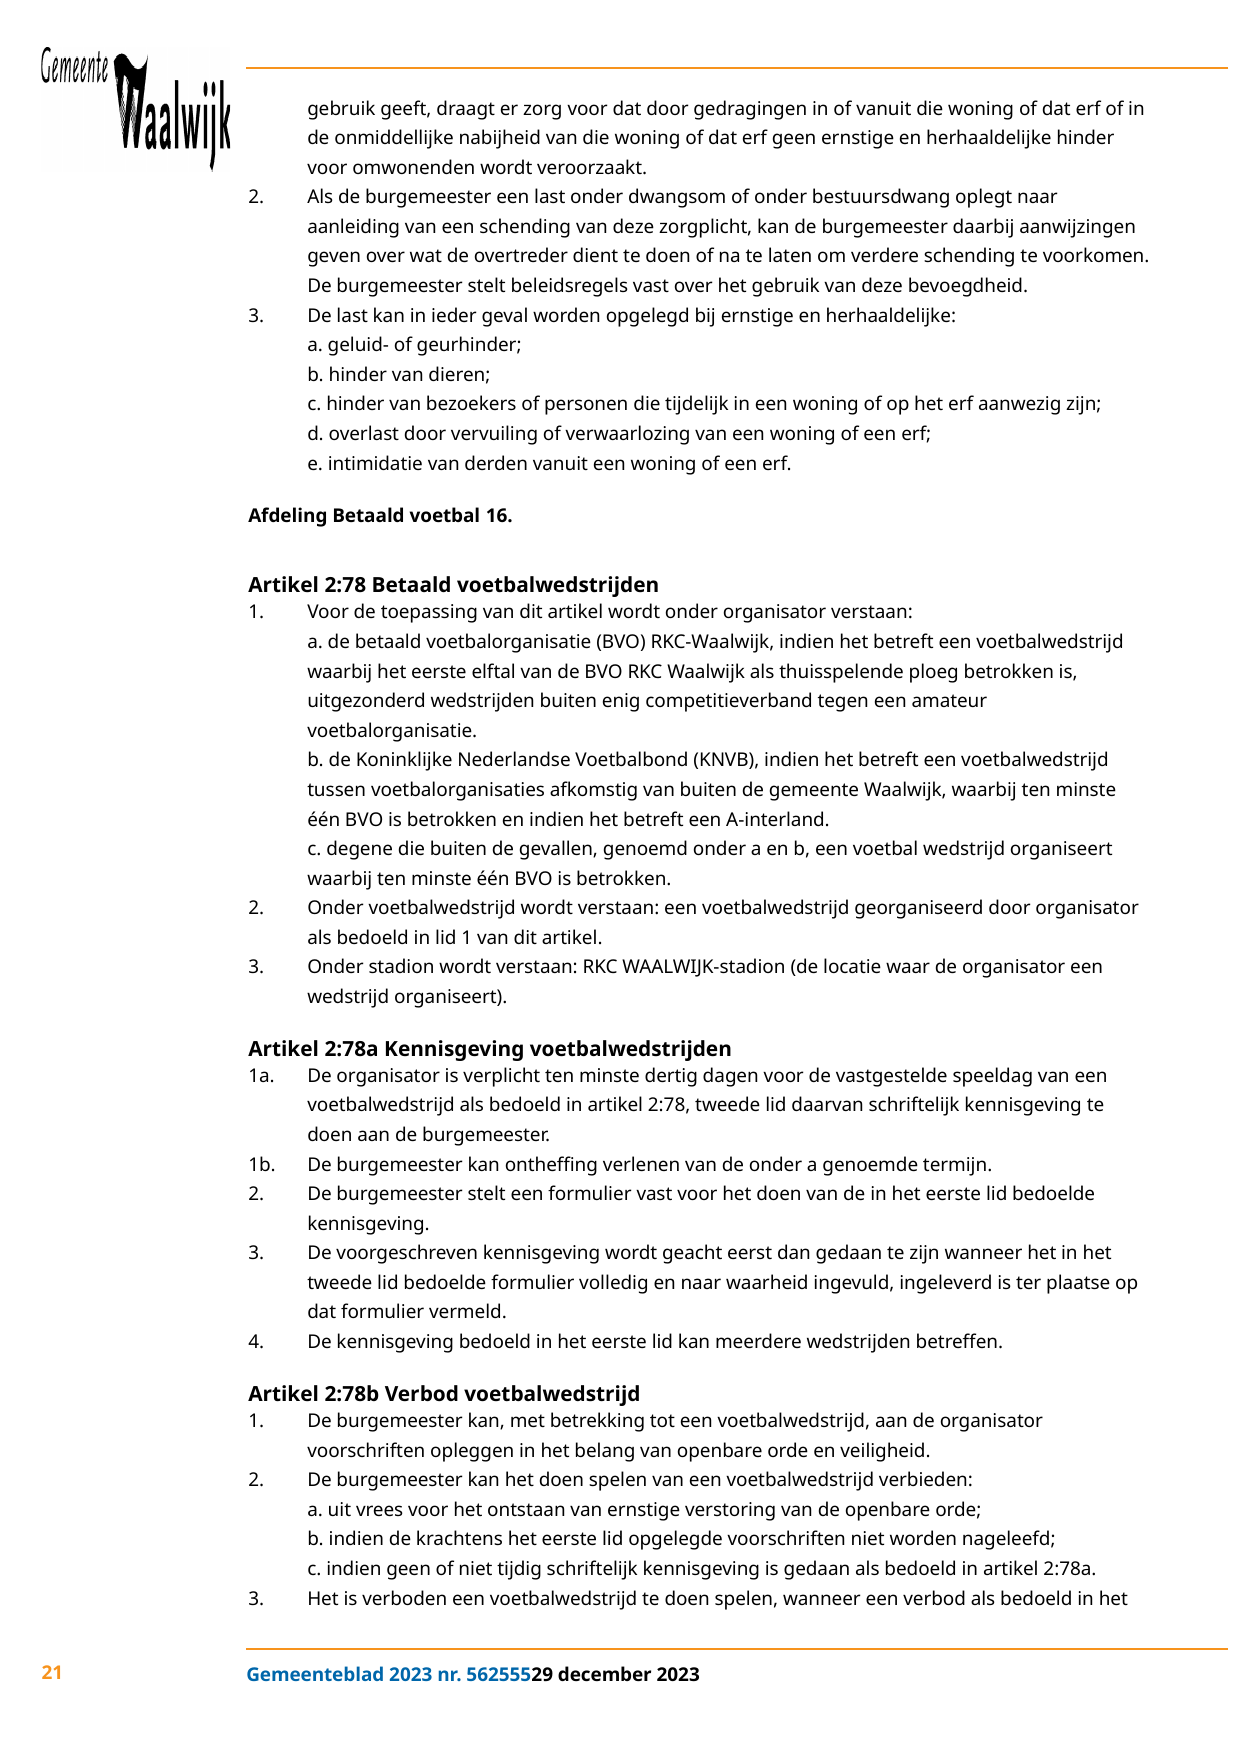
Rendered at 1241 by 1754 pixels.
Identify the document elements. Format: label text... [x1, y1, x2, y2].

list Het is verboden een voetbalwedstrijd te doen spelen, wanneer een verbod als bedoeld in het [248, 1585, 1152, 1610]
list De burgemeester stelt een formulier vast voor het doen van de in het eerste lid bedoelde kennisgeving. [248, 1180, 1152, 1236]
list De burgemeester kan, met betrekking tot een voetbalwedstrijd, aan de organisator voorschriften opleggen in het belang van openbare orde en veiligheid. [248, 1407, 1152, 1462]
list Onder stadion wordt verstaan: RKC WAALWIJK-stadion (de locatie waar de organisator een wedstrijd organiseert). [248, 954, 1152, 1009]
list c. hinder van bezoekers of personen die tijdelijk in een woning of op het erf aanwezig zijn; [248, 391, 1152, 416]
list e. intimidatie van derden vanuit een woning of een erf. [248, 450, 1152, 476]
list c. degene die buiten de gevallen, genoemd onder a en b, een voetbal wedstrijd organiseert waarbij ten minste één BVO is betrokken. [248, 835, 1152, 891]
list De burgemeester kan het doen spelen van een voetbalwedstrijd verbieden: [248, 1466, 1152, 1492]
list Als de burgemeester een last onder dwangsom of onder bestuursdwang oplegt naar aanleiding van een schending van deze zorgplicht, kan de burgemeester daarbij aanwijzingen geven over wat de overtreder dient te doen of na te laten om verdere schending te voorkomen. De burgemeester stelt beleidsregels vast over het gebruik van deze bevoegdheid. [248, 183, 1152, 298]
list a. geluid- of geurhinder; [248, 331, 1152, 357]
list a. de betaald voetbalorganisatie (BVO) RKC-Waalwijk, indien het betreft een voetbalwedstrijd waarbij het eerste elftal van de BVO RKC Waalwijk als thuisspelende ploeg betrokken is, uitgezonderd wedstrijden buiten enig competitieverband tegen een amateur voetbalorganisatie. [248, 628, 1152, 743]
list Onder voetbalwedstrijd wordt verstaan: een voetbalwedstrijd georganiseerd door organisator als bedoeld in lid 1 van dit artikel. [248, 894, 1152, 950]
list gebruik geeft, draagt er zorg voor dat door gedragingen in of vanuit die woning of dat erf of in de onmiddellijke nabijheid van die woning of dat erf geen ernstige en herhaaldelijke hinder voor omwonenden wordt veroorzaakt. [248, 95, 1152, 180]
list De burgemeester kan ontheffing verlenen van de onder a genoemde termijn. [248, 1151, 1152, 1177]
list De voorgeschreven kennisgeving wordt geacht eerst dan gedaan te zijn wanneer het in het tweede lid bedoelde formulier volledig en naar waarheid ingevuld, ingeleverd is ter plaatse op dat formulier vermeld. [248, 1239, 1152, 1324]
list b. indien de krachtens het eerste lid opgelegde voorschriften niet worden nageleefd; [248, 1526, 1152, 1551]
list De kennisgeving bedoeld in het eerste lid kan meerdere wedstrijden betreffen. [248, 1328, 1152, 1354]
list a. uit vrees voor het ontstaan van ernstige verstoring van de openbare orde; [248, 1496, 1152, 1522]
text Afdeling Betaald voetbal 16. [248, 500, 1152, 529]
list De last kan in ieder geval worden opgelegd bij ernstige en herhaaldelijke: [248, 302, 1152, 328]
list Voor de toepassing van dit artikel wordt onder organisator verstaan: [248, 599, 1152, 624]
list d. overlast door vervuiling of verwaarlozing van een woning of een erf; [248, 420, 1152, 446]
list De organisator is verplicht ten minste dertig dagen voor de vastgestelde speeldag van een voetbalwedstrijd als bedoeld in artikel 2:78, tweede lid daarvan schriftelijk kennisgeving te doen aan de burgemeester. [248, 1062, 1152, 1147]
text Artikel 2:78 Betaald voetbalwedstrijden [248, 570, 1152, 599]
list c. indien geen of niet tijdig schriftelijk kennisgeving is gedaan als bedoeld in artikel 2:78a. [248, 1555, 1152, 1581]
picture [41, 47, 231, 172]
list b. de Koninklijke Nederlandse Voetbalbond (KNVB), indien het betreft een voetbalwedstrijd tussen voetbalorganisaties afkomstig van buiten de gemeente Waalwijk, waarbij ten minste één BVO is betrokken en indien het betreft een A-interland. [248, 747, 1152, 831]
text Artikel 2:78b Verbod voetbalwedstrijd [248, 1379, 1152, 1407]
text Artikel 2:78a Kennisgeving voetbalwedstrijden [248, 1034, 1152, 1062]
list b. hinder van dieren; [248, 361, 1152, 387]
